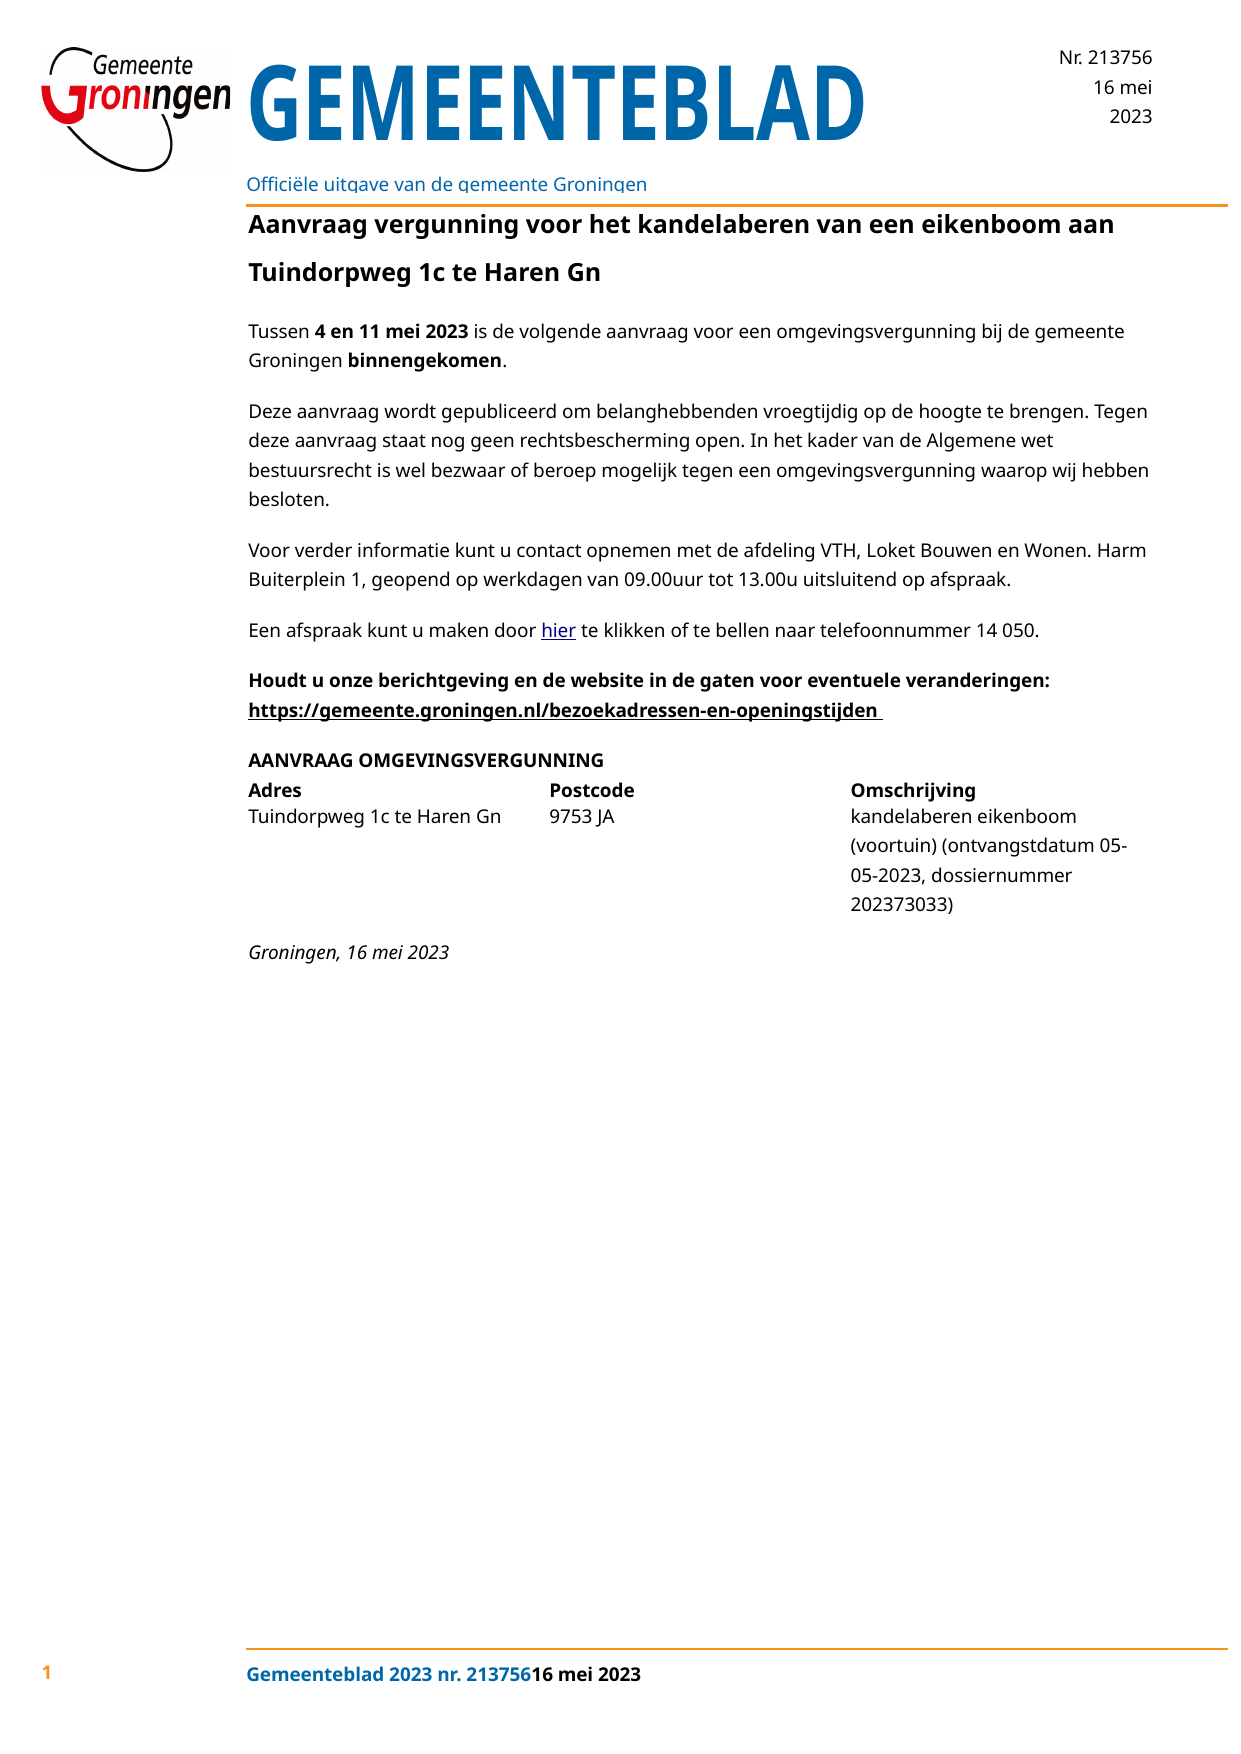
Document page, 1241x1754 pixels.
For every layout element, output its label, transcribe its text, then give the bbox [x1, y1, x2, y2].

table_cell Tuindorpweg 1c te Haren Gn [248, 803, 549, 917]
table_cell 9753 JA [549, 803, 850, 917]
text Tussen 4 en 11 mei 2023 is de volgende aanvraag voor een omgevingsvergunning bij de gemeente Groningen binnengekomen. [248, 318, 1152, 373]
text Voor verder informatie kunt u contact opnemen met de afdeling VTH, Loket Bouwen en Wonen. Harm Buiterplein 1, geopend op werkdagen van 09.00uur tot 13.00u uitsluitend op afspraak. [248, 537, 1152, 592]
text Deze aanvraag wordt gepubliceerd om belanghebbenden vroegtijdig op de hoogte te brengen. Tegen deze aanvraag staat nog geen rechtsbescherming open. In het kader van de Algemene wet bestuursrecht is wel bezwaar of beroep mogelijk tegen een omgevingsvergunning waarop wij hebben besloten. [248, 398, 1152, 512]
text Aanvraag vergunning voor het kandelaberen van een eikenboom aan Tuindorpweg 1c te Haren Gn [248, 207, 1152, 288]
table_header Postcode [549, 777, 850, 803]
text Groningen, 16 mei 2023 [248, 939, 1152, 964]
table_header Adres [248, 777, 549, 803]
table_cell kandelaberen eikenboom (voortuin) (ontvangstdatum 05-05-2023, dossiernummer 202373033) [850, 803, 1152, 917]
text Houdt u onze berichtgeving en de website in de gaten voor eventuele veranderingen: https://gemeente.groningen.nl/bezoekadressen-en-openingstijden [248, 667, 1152, 723]
text AANVRAAG OMGEVINGSVERGUNNING [248, 747, 1152, 773]
picture [41, 47, 231, 172]
text Een afspraak kunt u maken door hier te klikken of te bellen naar telefoonnummer 14 050. [248, 617, 1152, 643]
table_header Omschrijving [850, 777, 1152, 803]
